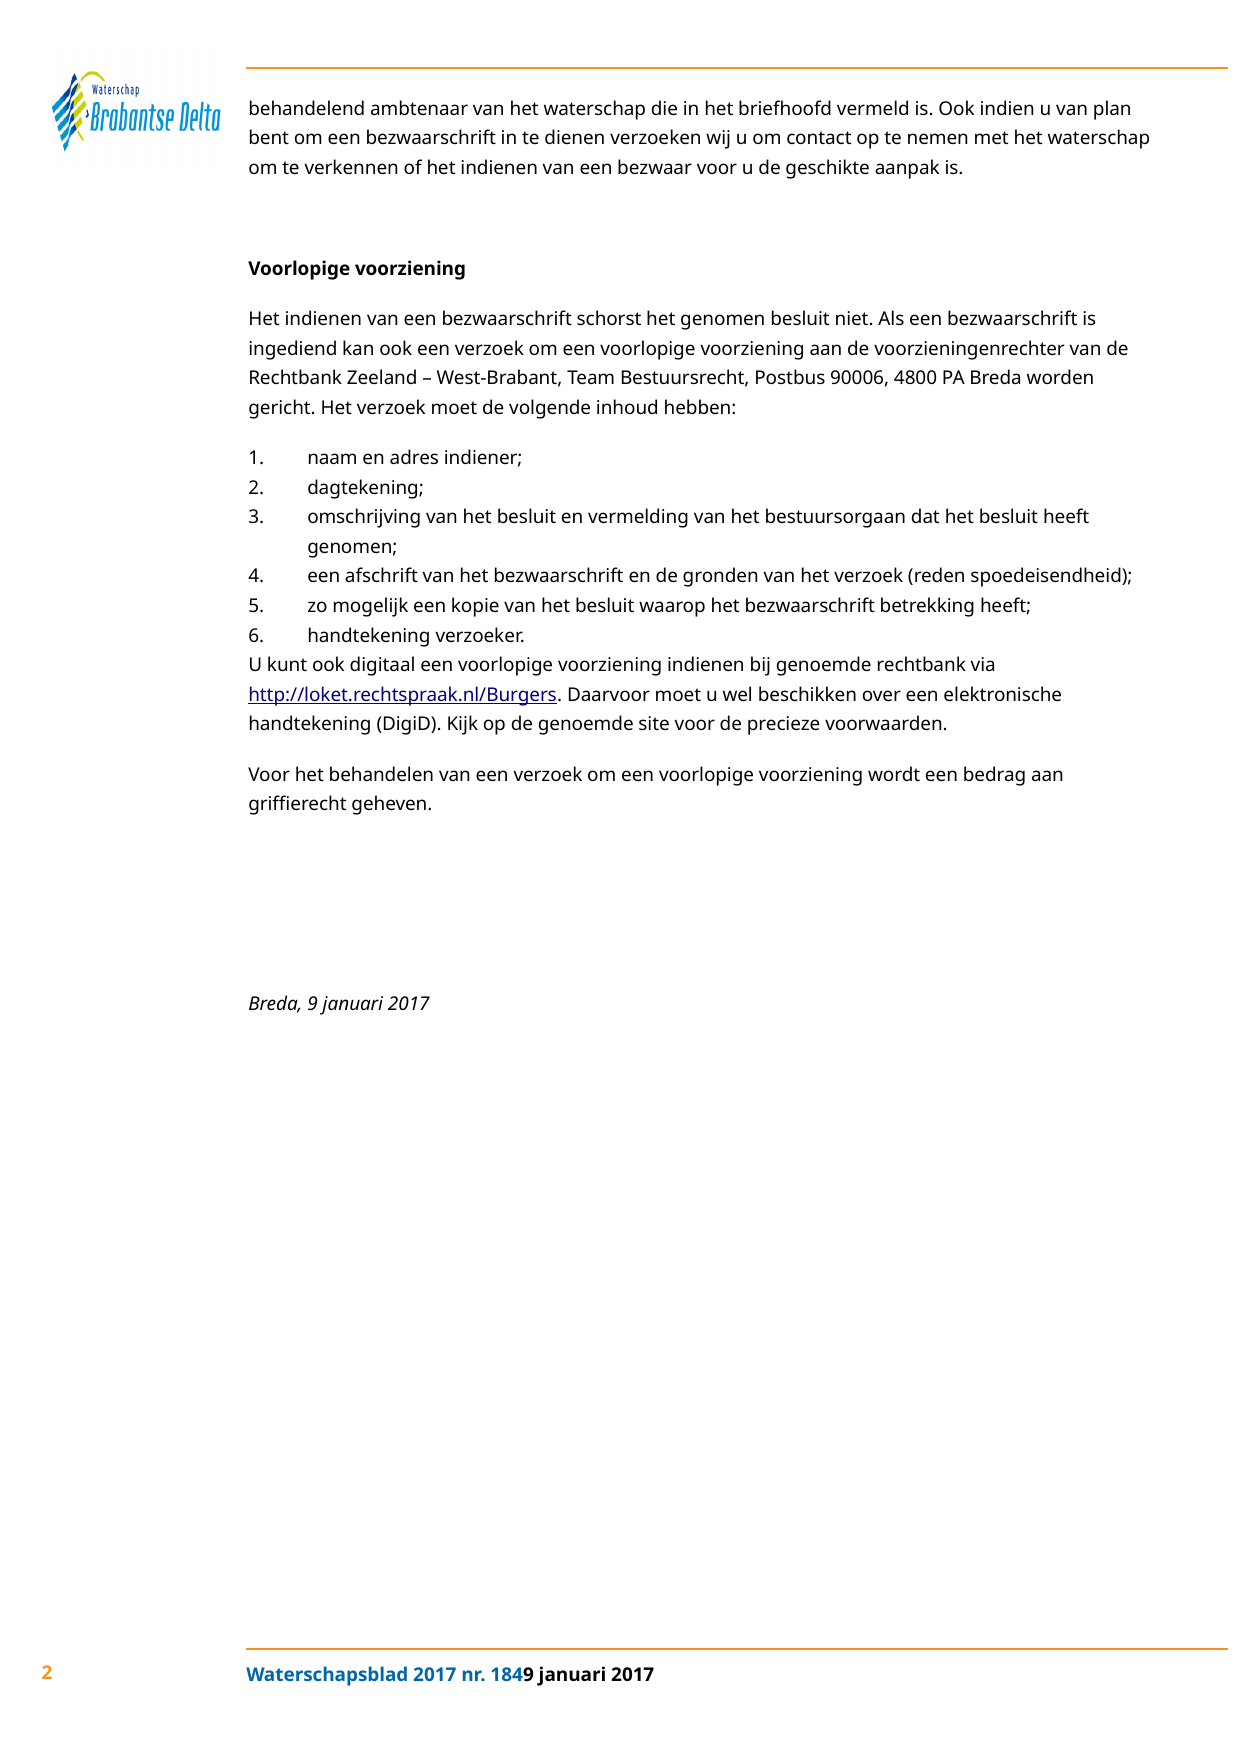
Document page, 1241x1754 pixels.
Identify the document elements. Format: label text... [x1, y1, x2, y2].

picture [41, 47, 231, 172]
list een afschrift van het bezwaarschrift en de gronden van het verzoek (reden spoedeisendheid); [248, 563, 1152, 588]
list dagtekening; [248, 474, 1152, 500]
text Voorlopige voorziening [248, 255, 1152, 281]
text Het indienen van een bezwaarschrift schorst het genomen besluit niet. Als een bezwaarschrift is ingediend kan ook een verzoek om een voorlopige voorziening aan de voorzieningenrechter van de Rechtbank Zeeland – West-Brabant, Team Bestuursrecht, Postbus 90006, 4800 PA Breda worden gericht. Het verzoek moet de volgende inhoud hebben: [248, 305, 1152, 420]
list naam en adres indiener; [248, 444, 1152, 470]
list handtekening verzoeker. [248, 622, 1152, 648]
list omschrijving van het besluit en vermelding van het bestuursorgaan dat het besluit heeft genomen; [248, 503, 1152, 559]
text Voor het behandelen van een verzoek om een voorlopige voorziening wordt een bedrag aan griffierecht geheven. [248, 761, 1152, 816]
text Breda, 9 januari 2017 [248, 990, 1152, 1015]
text U kunt ook digitaal een voorlopige voorziening indienen bij genoemde rechtbank via http://loket.rechtspraak.nl/Burgers. Daarvoor moet u wel beschikken over een elektronische handtekening (DigiD). Kijk op de genoemde site voor de precieze voorwaarden. [248, 651, 1152, 736]
list zo mogelijk een kopie van het besluit waarop het bezwaarschrift betrekking heeft; [248, 592, 1152, 618]
text behandelend ambtenaar van het waterschap die in het briefhoofd vermeld is. Ook indien u van plan bent om een bezwaarschrift in te dienen verzoeken wij u om contact op te nemen met het waterschap om te verkennen of het indienen van een bezwaar voor u de geschikte aanpak is. [248, 95, 1152, 180]
